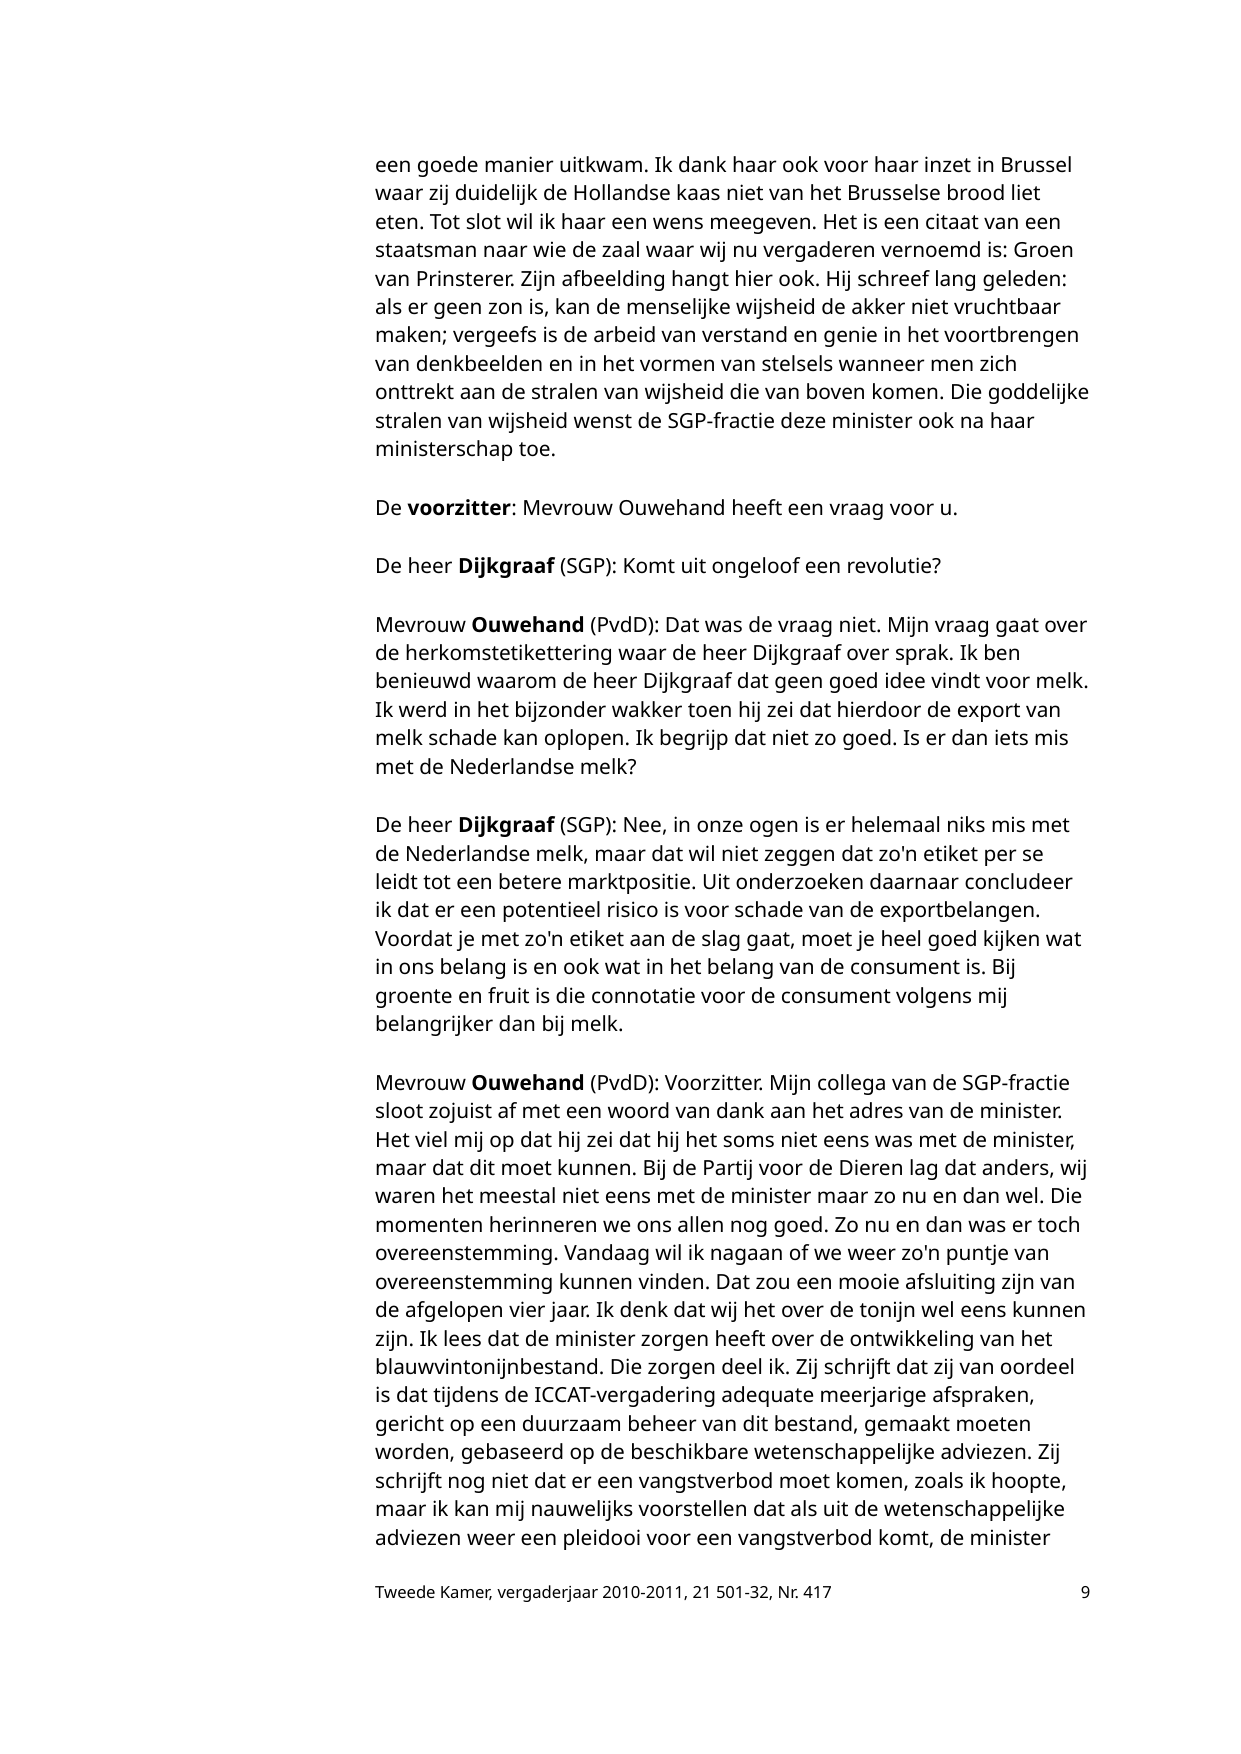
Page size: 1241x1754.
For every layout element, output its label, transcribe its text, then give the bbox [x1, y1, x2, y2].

text De heer Dijkgraaf (SGP): Komt uit ongeloof een revolutie? [375, 551, 1090, 580]
text Mevrouw Ouwehand (PvdD): Voorzitter. Mijn collega van de SGP-fractie sloot zojuist af met een woord van dank aan het adres van de minister. Het viel mij op dat hij zei dat hij het soms niet eens was met de minister, maar dat dit moet kunnen. Bij de Partij voor de Dieren lag dat anders, wij waren het meestal niet eens met de minister maar zo nu en dan wel. Die momenten herinneren we ons allen nog goed. Zo nu en dan was er toch overeenstemming. Vandaag wil ik nagaan of we weer zo'n puntje van overeenstemming kunnen vinden. Dat zou een mooie afsluiting zijn van de afgelopen vier jaar. Ik denk dat wij het over de tonijn wel eens kunnen zijn. Ik lees dat de minister zorgen heeft over de ontwikkeling van het blauwvintonijnbestand. Die zorgen deel ik. Zij schrijft dat zij van oordeel is dat tijdens de ICCAT-vergadering adequate meerjarige afspraken, gericht op een duurzaam beheer van dit bestand, gemaakt moeten worden, gebaseerd op de beschikbare wetenschappelijke adviezen. Zij schrijft nog niet dat er een vangstverbod moet komen, zoals ik hoopte, maar ik kan mij nauwelijks voorstellen dat als uit de wetenschappelijke adviezen weer een pleidooi voor een vangstverbod komt, de minister [375, 1068, 1090, 1551]
text De voorzitter: Mevrouw Ouwehand heeft een vraag voor u. [375, 493, 1090, 521]
text een goede manier uitkwam. Ik dank haar ook voor haar inzet in Brussel waar zij duidelijk de Hollandse kaas niet van het Brusselse brood liet eten. Tot slot wil ik haar een wens meegeven. Het is een citaat van een staatsman naar wie de zaal waar wij nu vergaderen vernoemd is: Groen van Prinsterer. Zijn afbeelding hangt hier ook. Hij schreef lang geleden: als er geen zon is, kan de menselijke wijsheid de akker niet vruchtbaar maken; vergeefs is de arbeid van verstand en genie in het voortbrengen van denkbeelden en in het vormen van stelsels wanneer men zich onttrekt aan de stralen van wijsheid die van boven komen. Die goddelijke stralen van wijsheid wenst de SGP-fractie deze minister ook na haar ministerschap toe. [375, 150, 1090, 463]
text Mevrouw Ouwehand (PvdD): Dat was de vraag niet. Mijn vraag gaat over de herkomstetikettering waar de heer Dijkgraaf over sprak. Ik ben benieuwd waarom de heer Dijkgraaf dat geen goed idee vindt voor melk. Ik werd in het bijzonder wakker toen hij zei dat hierdoor de export van melk schade kan oplopen. Ik begrijp dat niet zo goed. Is er dan iets mis met de Nederlandse melk? [375, 610, 1090, 780]
text De heer Dijkgraaf (SGP): Nee, in onze ogen is er helemaal niks mis met de Nederlandse melk, maar dat wil niet zeggen dat zo'n etiket per se leidt tot een betere marktpositie. Uit onderzoeken daarnaar concludeer ik dat er een potentieel risico is voor schade van de exportbelangen. Voordat je met zo'n etiket aan de slag gaat, moet je heel goed kijken wat in ons belang is en ook wat in het belang van de consument is. Bij groente en fruit is die connotatie voor de consument volgens mij belangrijker dan bij melk. [375, 810, 1090, 1038]
